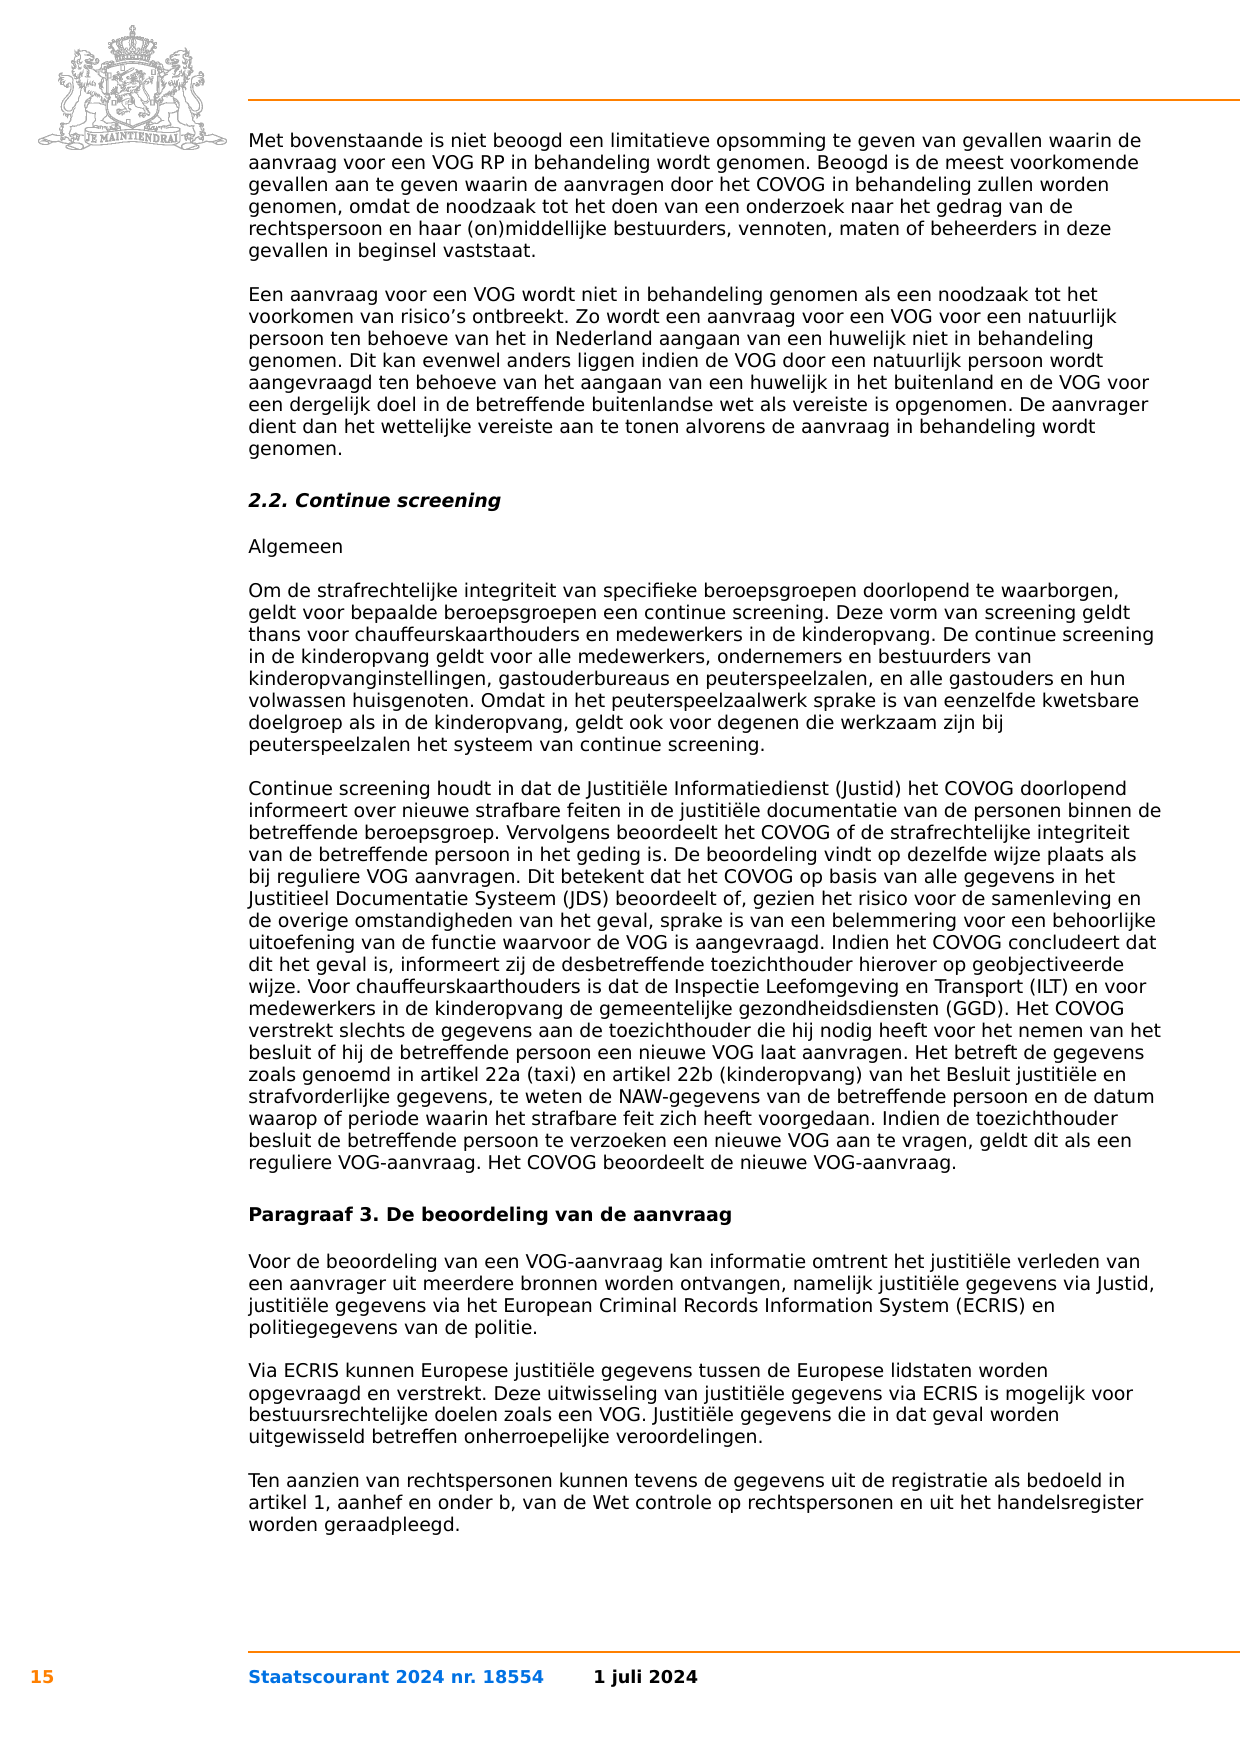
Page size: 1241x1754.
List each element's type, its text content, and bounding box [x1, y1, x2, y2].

text Met bovenstaande is niet beoogd een limitatieve opsomming te geven van gevallen waarin de aanvraag voor een VOG RP in behandeling wordt genomen. Beoogd is de meest voorkomende gevallen aan te geven waarin de aanvragen door het COVOG in behandeling zullen worden genomen, omdat de noodzaak tot het doen van een onderzoek naar het gedrag van de rechtspersoon en haar (on)middellijke bestuurders, vennoten, maten of beheerders in deze gevallen in beginsel vaststaat. [248, 130, 1163, 262]
picture [38, 25, 227, 150]
subtitle Paragraaf 3. De beoordeling van de aanvraag [248, 1204, 1163, 1226]
text Voor de beoordeling van een VOG-aanvraag kan informatie omtrent het justitiële verleden van een aanvrager uit meerdere bronnen worden ontvangen, namelijk justitiële gegevens via Justid, justitiële gegevens via het European Criminal Records Information System (ECRIS) en politiegegevens van de politie. [248, 1251, 1163, 1338]
subtitle Algemeen [248, 536, 1163, 558]
subtitle 2.2. Continue screening [248, 489, 1163, 511]
text Continue screening houdt in dat de Justitiële Informatiedienst (Justid) het COVOG doorlopend informeert over nieuwe strafbare feiten in de justitiële documentatie van de personen binnen de betreffende beroepsgroep. Vervolgens beoordeelt het COVOG of de strafrechtelijke integriteit van de betreffende persoon in het geding is. De beoordeling vindt op dezelfde wijze plaats als bij reguliere VOG aanvragen. Dit betekent dat het COVOG op basis van alle gegevens in het Justitieel Documentatie Systeem (JDS) beoordeelt of, gezien het risico voor de samenleving en de overige omstandigheden van het geval, sprake is van een belemmering voor een behoorlijke uitoefening van de functie waarvoor de VOG is aangevraagd. Indien het COVOG concludeert dat dit het geval is, informeert zij de desbetreffende toezichthouder hierover op geobjectiveerde wijze. Voor chauffeurskaarthouders is dat de Inspectie Leefomgeving en Transport (ILT) en voor medewerkers in de kinderopvang de gemeentelijke gezondheidsdiensten (GGD). Het COVOG verstrekt slechts de gegevens aan de toezichthouder die hij nodig heeft voor het nemen van het besluit of hij de betreffende persoon een nieuwe VOG laat aanvragen. Het betreft de gegevens zoals genoemd in artikel 22a (taxi) en artikel 22b (kinderopvang) van het Besluit justitiële en strafvorderlijke gegevens, te weten de NAW-gegevens van de betreffende persoon en de datum waarop of periode waarin het strafbare feit zich heeft voorgedaan. Indien de toezichthouder besluit de betreffende persoon te verzoeken een nieuwe VOG aan te vragen, geldt dit als een reguliere VOG-aanvraag. Het COVOG beoordeelt de nieuwe VOG-aanvraag. [248, 778, 1163, 1174]
text Ten aanzien van rechtspersonen kunnen tevens de gegevens uit de registratie als bedoeld in artikel 1, aanhef en onder b, van de Wet controle op rechtspersonen en uit het handelsregister worden geraadpleegd. [248, 1470, 1163, 1536]
text Via ECRIS kunnen Europese justitiële gegevens tussen de Europese lidstaten worden opgevraagd en verstrekt. Deze uitwisseling van justitiële gegevens via ECRIS is mogelijk voor bestuursrechtelijke doelen zoals een VOG. Justitiële gegevens die in dat geval worden uitgewisseld betreffen onherroepelijke veroordelingen. [248, 1360, 1163, 1448]
text Om de strafrechtelijke integriteit van specifieke beroepsgroepen doorlopend te waarborgen, geldt voor bepaalde beroepsgroepen een continue screening. Deze vorm van screening geldt thans voor chauffeurskaarthouders en medewerkers in de kinderopvang. De continue screening in de kinderopvang geldt voor alle medewerkers, ondernemers en bestuurders van kinderopvanginstellingen, gastouderbureaus en peuterspeelzalen, en alle gastouders en hun volwassen huisgenoten. Omdat in het peuterspeelzaalwerk sprake is van eenzelfde kwetsbare doelgroep als in de kinderopvang, geldt ook voor degenen die werkzaam zijn bij peuterspeelzalen het systeem van continue screening. [248, 580, 1163, 756]
text Een aanvraag voor een VOG wordt niet in behandeling genomen als een noodzaak tot het voorkomen van risico’s ontbreekt. Zo wordt een aanvraag voor een VOG voor een natuurlijk persoon ten behoeve van het in Nederland aangaan van een huwelijk niet in behandeling genomen. Dit kan evenwel anders liggen indien de VOG door een natuurlijk persoon wordt aangevraagd ten behoeve van het aangaan van een huwelijk in het buitenland en de VOG voor een dergelijk doel in de betreffende buitenlandse wet als vereiste is opgenomen. De aanvrager dient dan het wettelijke vereiste aan te tonen alvorens de aanvraag in behandeling wordt genomen. [248, 284, 1163, 459]
